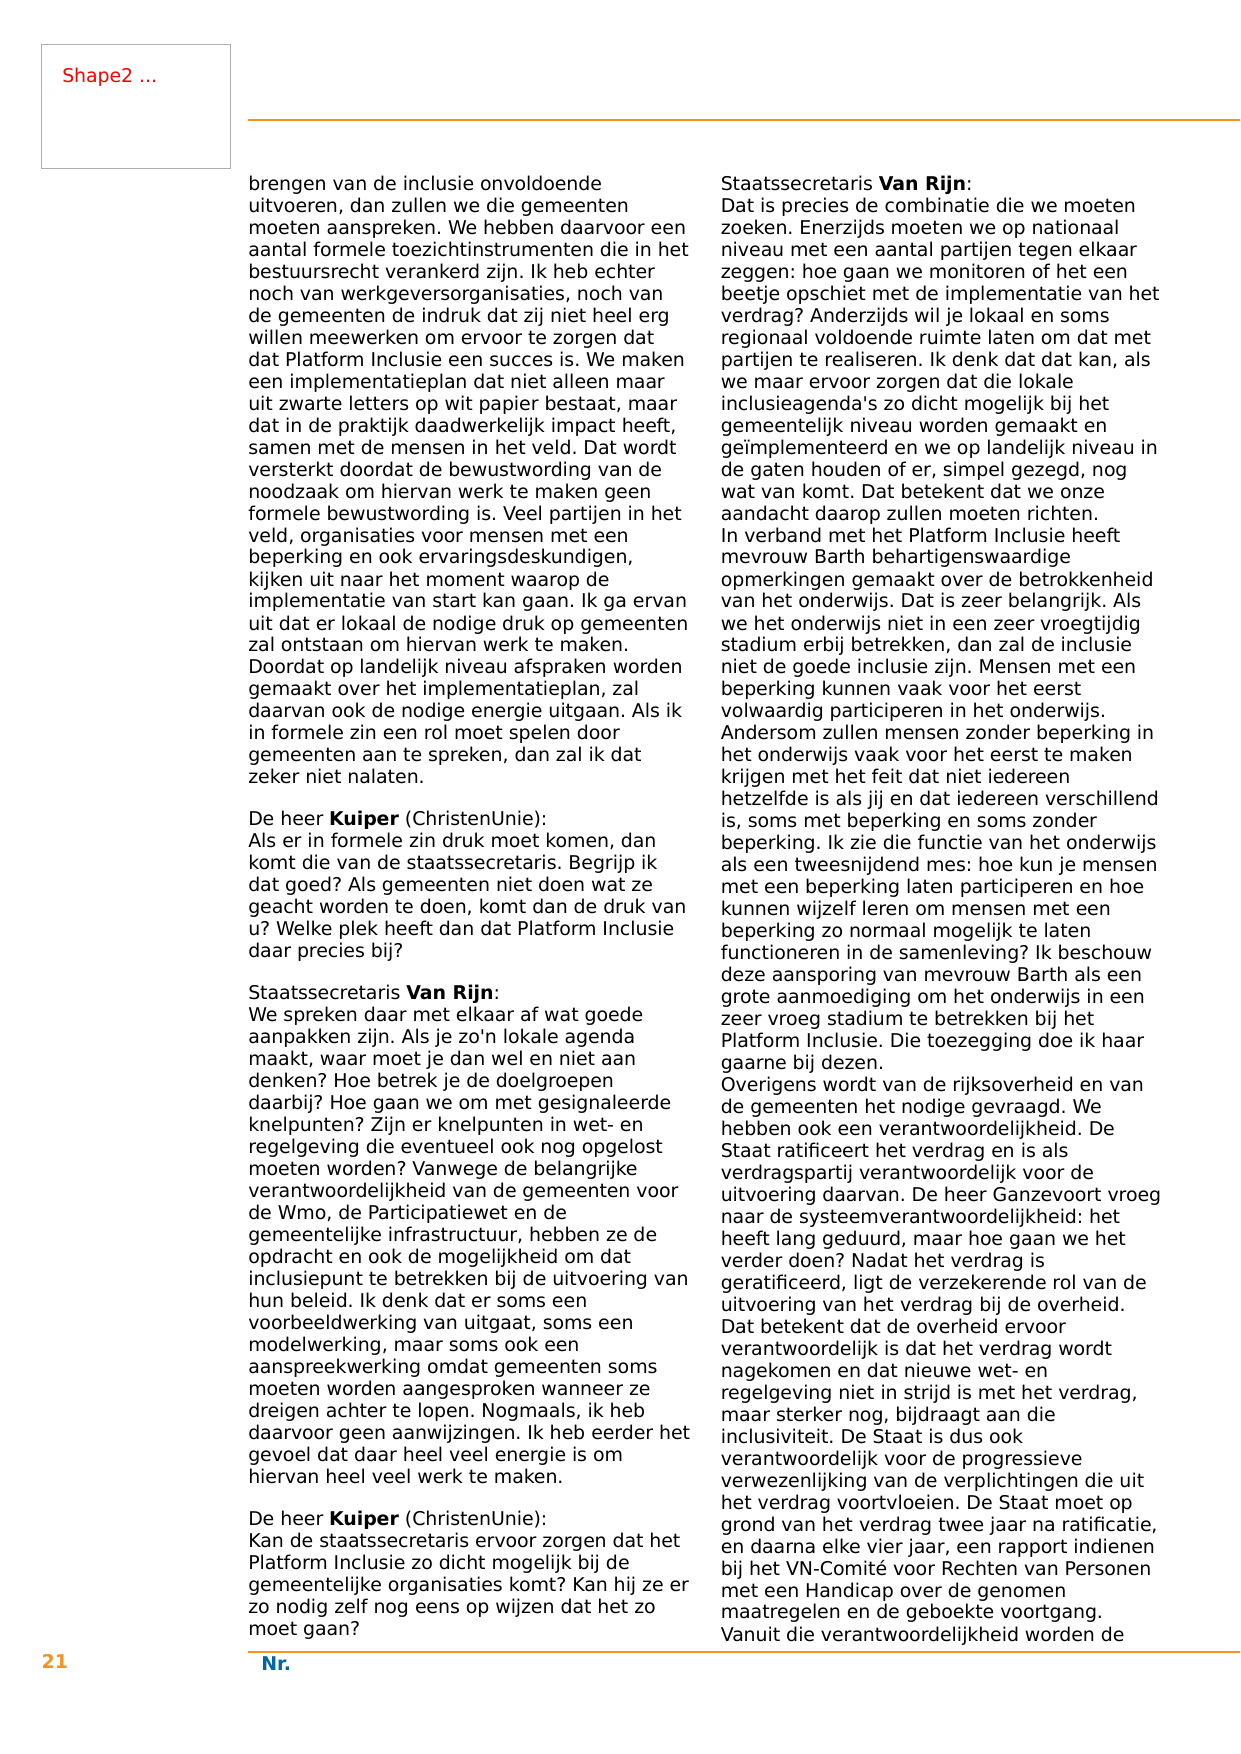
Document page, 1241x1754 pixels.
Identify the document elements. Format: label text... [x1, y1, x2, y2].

text Staatssecretaris Van Rijn: [248, 982, 691, 1004]
text Kan de staatssecretaris ervoor zorgen dat het Platform Inclusie zo dicht mogelijk bij de gemeentelijke organisaties komt? Kan hij ze er zo nodig zelf nog eens op wijzen dat het zo moet gaan? [248, 1529, 691, 1639]
text Dat is precies de combinatie die we moeten zoeken. Enerzijds moeten we op nationaal niveau met een aantal partijen tegen elkaar zeggen: hoe gaan we monitoren of het een beetje opschiet met de implementatie van het verdrag? Anderzijds wil je lokaal en soms regionaal voldoende ruimte laten om dat met partijen te realiseren. Ik denk dat dat kan, als we maar ervoor zorgen dat die lokale inclusieagenda's zo dicht mogelijk bij het gemeentelijk niveau worden gemaakt en geïmplementeerd en we op landelijk niveau in de gaten houden of er, simpel gezegd, nog wat van komt. Dat betekent dat we onze aandacht daarop zullen moeten richten. [721, 195, 1163, 524]
text We spreken daar met elkaar af wat goede aanpakken zijn. Als je zo'n lokale agenda maakt, waar moet je dan wel en niet aan denken? Hoe betrek je de doelgroepen daarbij? Hoe gaan we om met gesignaleerde knelpunten? Zijn er knelpunten in wet- en regelgeving die eventueel ook nog opgelost moeten worden? Vanwege de belangrijke verantwoordelijkheid van de gemeenten voor de Wmo, de Participatiewet en de gemeentelijke infrastructuur, hebben ze de opdracht en ook de mogelijkheid om dat inclusiepunt te betrekken bij de uitvoering van hun beleid. Ik denk dat er soms een voorbeeldwerking van uitgaat, soms een modelwerking, maar soms ook een aanspreekwerking omdat gemeenten soms moeten worden aangesproken wanneer ze dreigen achter te lopen. Nogmaals, ik heb daarvoor geen aanwijzingen. Ik heb eerder het gevoel dat daar heel veel energie is om hiervan heel veel werk te maken. [248, 1004, 691, 1488]
text Als er in formele zin druk moet komen, dan komt die van de staatssecretaris. Begrijp ik dat goed? Als gemeenten niet doen wat ze geacht worden te doen, komt dan de druk van u? Welke plek heeft dan dat Platform Inclusie daar precies bij? [248, 830, 691, 962]
text De heer Kuiper (ChristenUnie): [248, 808, 691, 830]
text Overigens wordt van de rijksoverheid en van de gemeenten het nodige gevraagd. We hebben ook een verantwoordelijkheid. De Staat ratificeert het verdrag en is als verdragspartij verantwoordelijk voor de uitvoering daarvan. De heer Ganzevoort vroeg naar de systeemverantwoordelijkheid: het heeft lang geduurd, maar hoe gaan we het verder doen? Nadat het verdrag is geratificeerd, ligt de verzekerende rol van de uitvoering van het verdrag bij de overheid. Dat betekent dat de overheid ervoor verantwoordelijk is dat het verdrag wordt nagekomen en dat nieuwe wet- en regelgeving niet in strijd is met het verdrag, maar sterker nog, bijdraagt aan die inclusiviteit. De Staat is dus ook verantwoordelijk voor de progressieve verwezenlijking van de verplichtingen die uit het verdrag voortvloeien. De Staat moet op grond van het verdrag twee jaar na ratificatie, en daarna elke vier jaar, een rapport indienen bij het VN-Comité voor Rechten van Personen met een Handicap over de genomen maatregelen en de geboekte voortgang. Vanuit die verantwoordelijkheid worden de [721, 1074, 1163, 1645]
text brengen van de inclusie onvoldoende uitvoeren, dan zullen we die gemeenten moeten aanspreken. We hebben daarvoor een aantal formele toezichtinstrumenten die in het bestuursrecht verankerd zijn. Ik heb echter noch van werkgeversorganisaties, noch van de gemeenten de indruk dat zij niet heel erg willen meewerken om ervoor te zorgen dat dat Platform Inclusie een succes is. We maken een implementatieplan dat niet alleen maar uit zwarte letters op wit papier bestaat, maar dat in de praktijk daadwerkelijk impact heeft, samen met de mensen in het veld. Dat wordt versterkt doordat de bewustwording van de noodzaak om hiervan werk te maken geen formele bewustwording is. Veel partijen in het veld, organisaties voor mensen met een beperking en ook ervaringsdeskundigen, kijken uit naar het moment waarop de implementatie van start kan gaan. Ik ga ervan uit dat er lokaal de nodige druk op gemeenten zal ontstaan om hiervan werk te maken. Doordat op landelijk niveau afspraken worden gemaakt over het implementatieplan, zal daarvan ook de nodige energie uitgaan. Als ik in formele zin een rol moet spelen door gemeenten aan te spreken, dan zal ik dat zeker niet nalaten. [248, 173, 691, 788]
text Staatssecretaris Van Rijn: [721, 173, 1163, 195]
text In verband met het Platform Inclusie heeft mevrouw Barth behartigenswaardige opmerkingen gemaakt over de betrokkenheid van het onderwijs. Dat is zeer belangrijk. Als we het onderwijs niet in een zeer vroegtijdig stadium erbij betrekken, dan zal de inclusie niet de goede inclusie zijn. Mensen met een beperking kunnen vaak voor het eerst volwaardig participeren in het onderwijs. Andersom zullen mensen zonder beperking in het onderwijs vaak voor het eerst te maken krijgen met het feit dat niet iedereen hetzelfde is als jij en dat iedereen verschillend is, soms met beperking en soms zonder beperking. Ik zie die functie van het onderwijs als een tweesnijdend mes: hoe kun je mensen met een beperking laten participeren en hoe kunnen wijzelf leren om mensen met een beperking zo normaal mogelijk te laten functioneren in de samenleving? Ik beschouw deze aansporing van mevrouw Barth als een grote aanmoediging om het onderwijs in een zeer vroeg stadium te betrekken bij het Platform Inclusie. Die toezegging doe ik haar gaarne bij dezen. [721, 524, 1163, 1074]
text De heer Kuiper (ChristenUnie): [248, 1508, 691, 1529]
